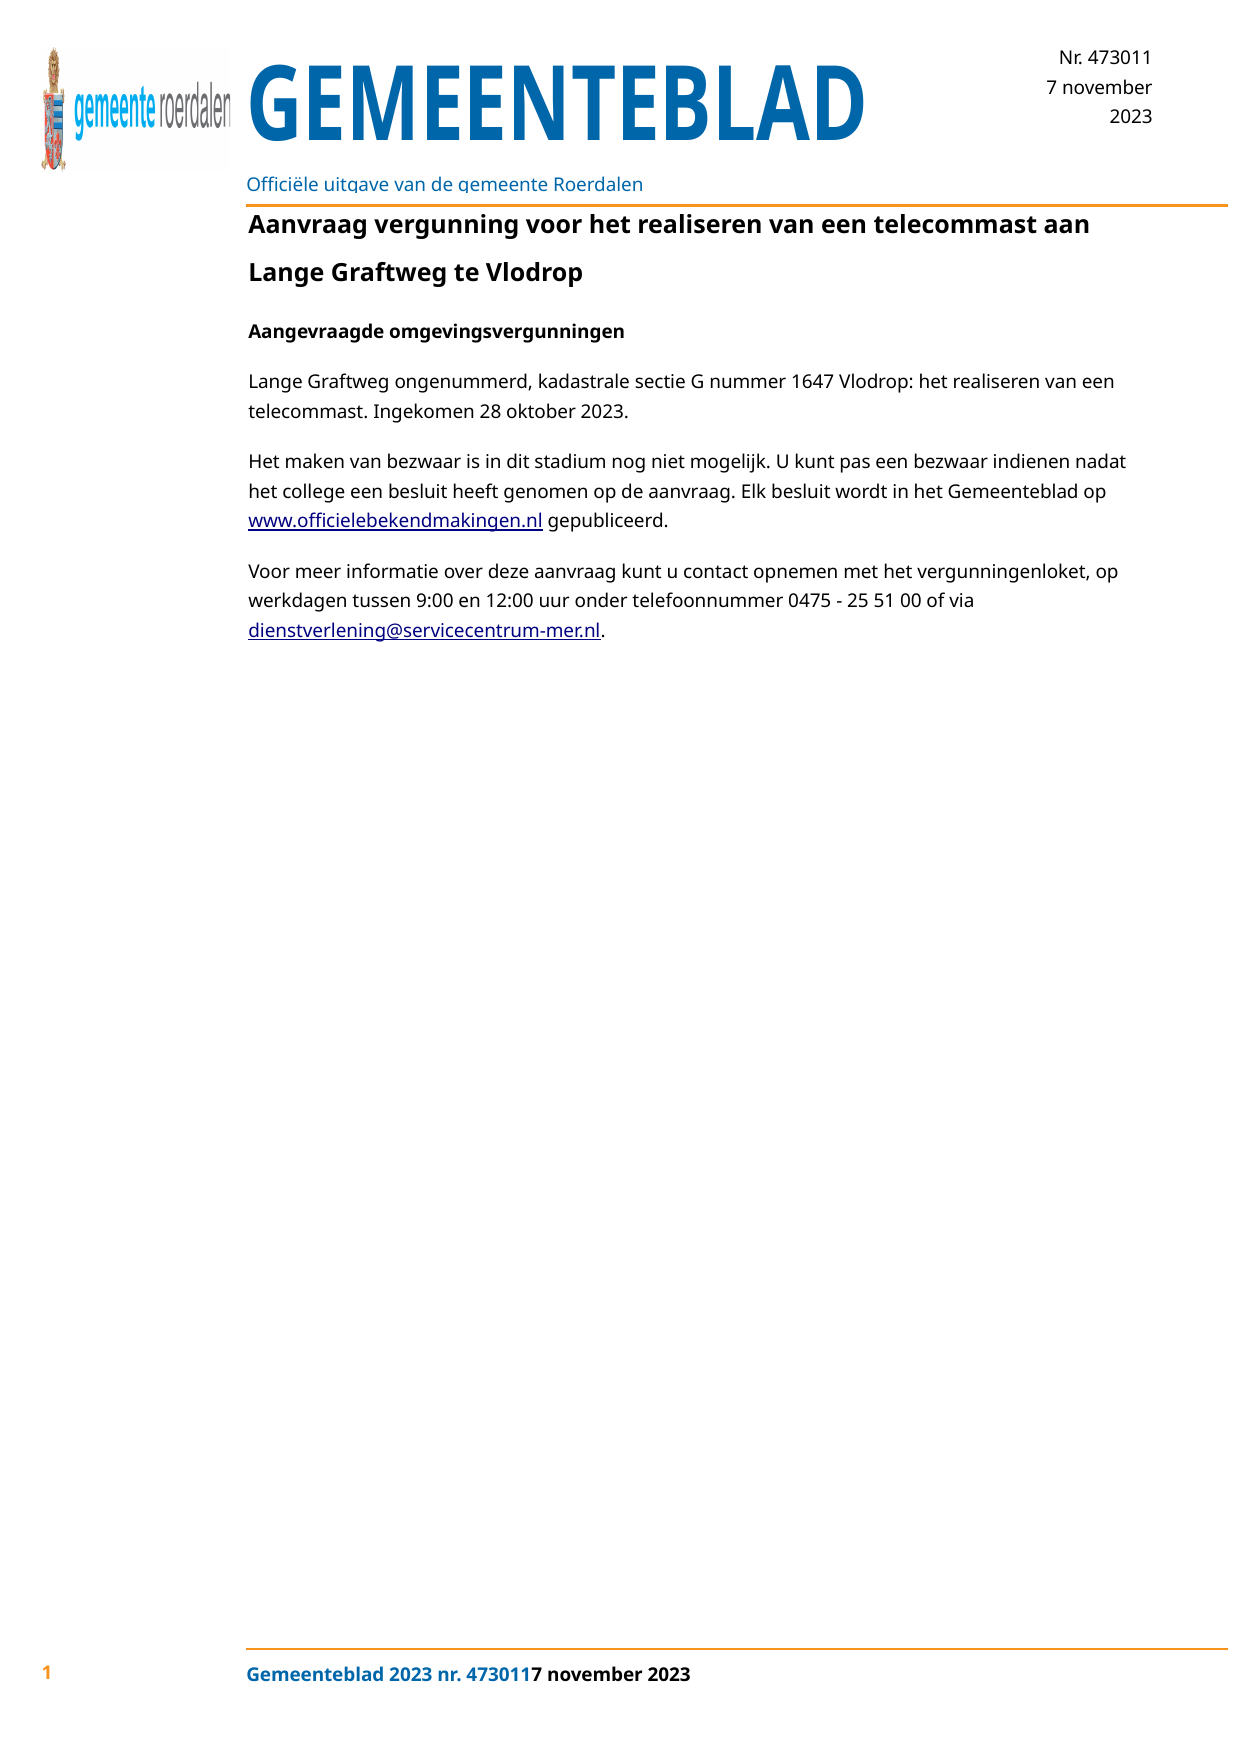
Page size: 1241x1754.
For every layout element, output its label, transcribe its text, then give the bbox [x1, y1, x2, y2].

text Het maken van bezwaar is in dit stadium nog niet mogelijk. U kunt pas een bezwaar indienen nadat het college een besluit heeft genomen op de aanvraag. Elk besluit wordt in het Gemeenteblad op www.officielebekendmakingen.nl gepubliceerd. [248, 448, 1152, 533]
picture [41, 47, 231, 172]
text Aangevraagde omgevingsvergunningen [248, 318, 1152, 344]
text Aanvraag vergunning voor het realiseren van een telecommast aan Lange Graftweg te Vlodrop [248, 207, 1152, 288]
text Lange Graftweg ongenummerd, kadastrale sectie G nummer 1647 Vlodrop: het realiseren van een telecommast. Ingekomen 28 oktober 2023. [248, 368, 1152, 424]
text Voor meer informatie over deze aanvraag kunt u contact opnemen met het vergunningenloket, op werkdagen tussen 9:00 en 12:00 uur onder telefoonnummer 0475 - 25 51 00 of via dienstverlening@servicecentrum-mer.nl. [248, 558, 1152, 643]
